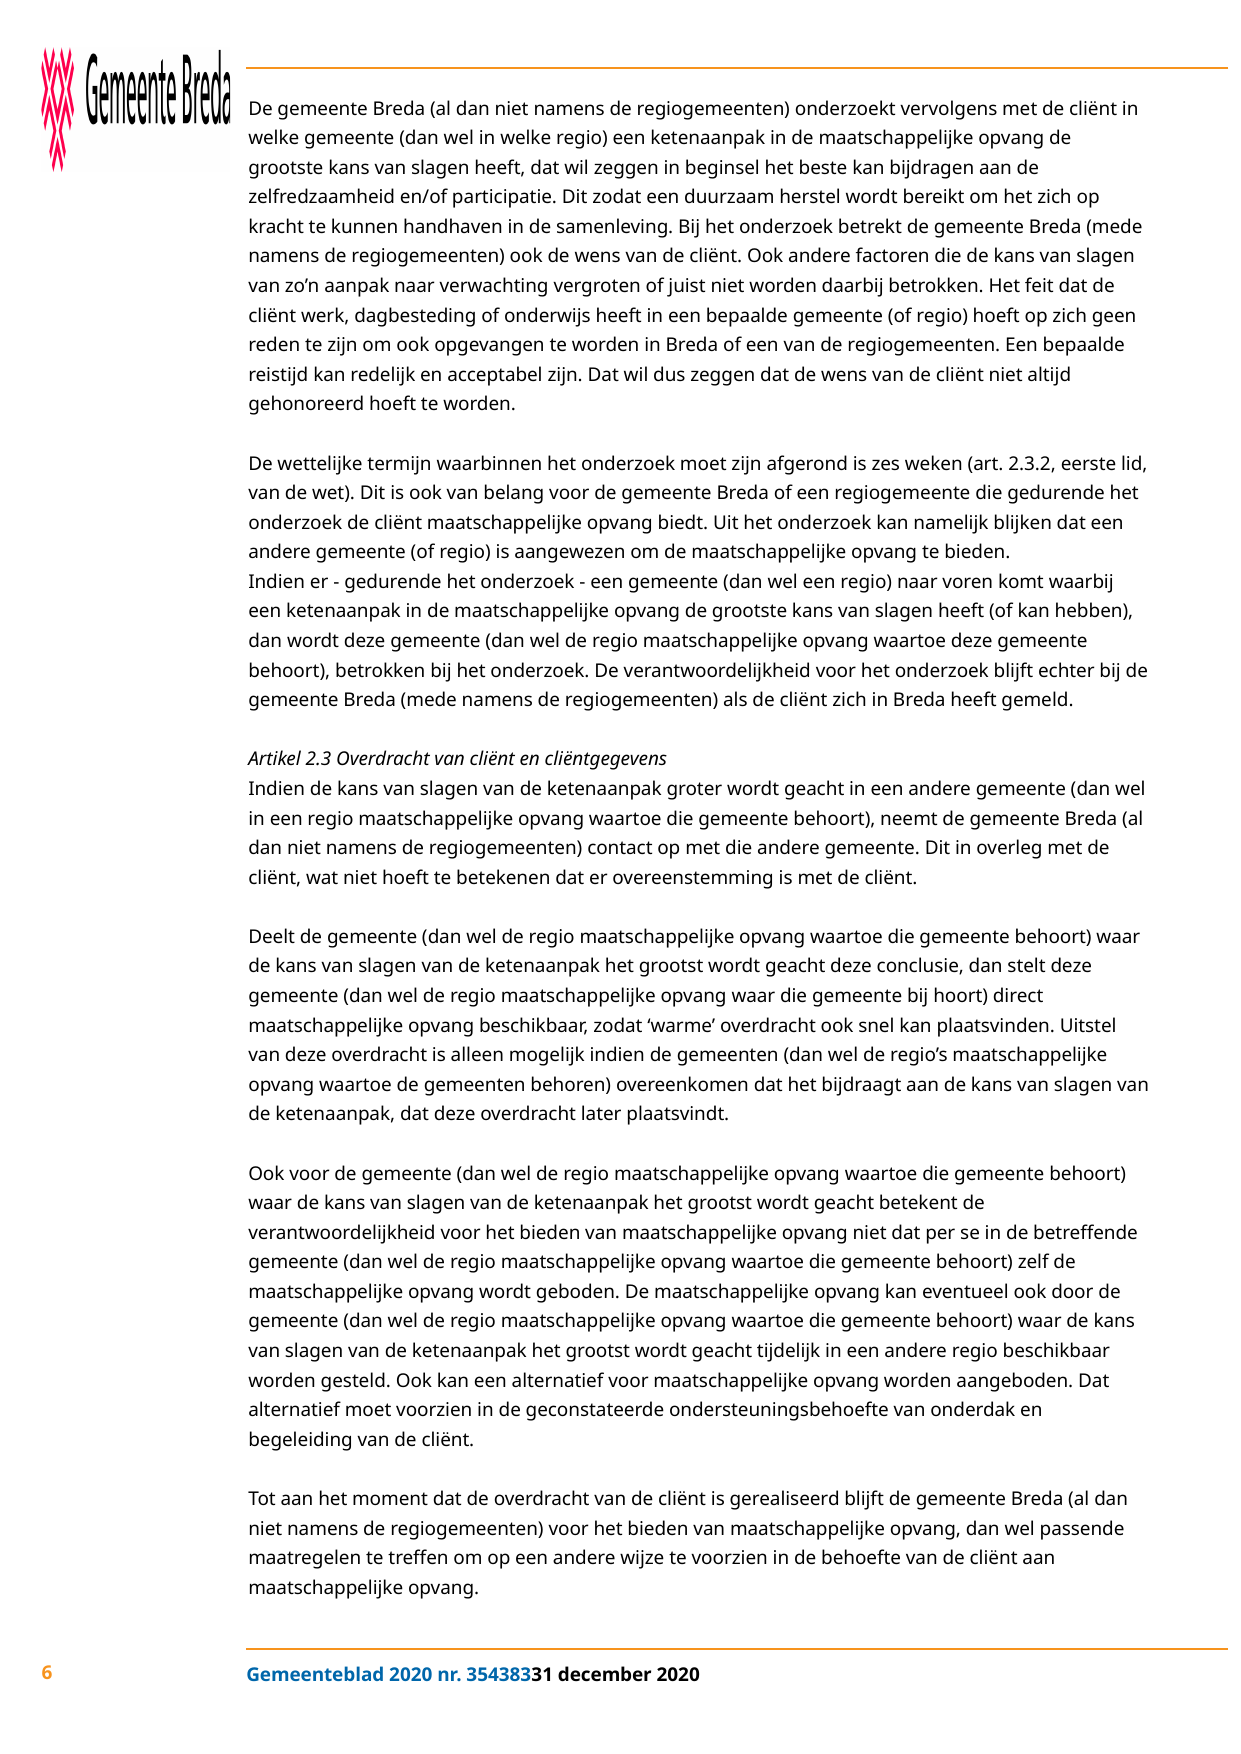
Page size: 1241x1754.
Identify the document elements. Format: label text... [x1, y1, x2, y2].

text Deelt de gemeente (dan wel de regio maatschappelijke opvang waartoe die gemeente behoort) waar de kans van slagen van de ketenaanpak het grootst wordt geacht deze conclusie, dan stelt deze gemeente (dan wel de regio maatschappelijke opvang waar die gemeente bij hoort) direct maatschappelijke opvang beschikbaar, zodat ‘warme’ overdracht ook snel kan plaatsvinden. Uitstel van deze overdracht is alleen mogelijk indien de gemeenten (dan wel de regio’s maatschappelijke opvang waartoe de gemeenten behoren) overeenkomen dat het bijdraagt aan de kans van slagen van de ketenaanpak, dat deze overdracht later plaatsvindt. [248, 923, 1152, 1126]
text Indien er - gedurende het onderzoek - een gemeente (dan wel een regio) naar voren komt waarbij een ketenaanpak in de maatschappelijke opvang de grootste kans van slagen heeft (of kan hebben), dan wordt deze gemeente (dan wel de regio maatschappelijke opvang waartoe deze gemeente behoort), betrokken bij het onderzoek. De verantwoordelijkheid voor het onderzoek blijft echter bij de gemeente Breda (mede namens de regiogemeenten) als de cliënt zich in Breda heeft gemeld. [248, 568, 1152, 712]
text De gemeente Breda (al dan niet namens de regiogemeenten) onderzoekt vervolgens met de cliënt in welke gemeente (dan wel in welke regio) een ketenaanpak in de maatschappelijke opvang de grootste kans van slagen heeft, dat wil zeggen in beginsel het beste kan bijdragen aan de zelfredzaamheid en/of participatie. Dit zodat een duurzaam herstel wordt bereikt om het zich op kracht te kunnen handhaven in de samenleving. Bij het onderzoek betrekt de gemeente Breda (mede namens de regiogemeenten) ook de wens van de cliënt. Ook andere factoren die de kans van slagen van zo’n aanpak naar verwachting vergroten of juist niet worden daarbij betrokken. Het feit dat de cliënt werk, dagbesteding of onderwijs heeft in een bepaalde gemeente (of regio) hoeft op zich geen reden te zijn om ook opgevangen te worden in Breda of een van de regiogemeenten. Een bepaalde reistijd kan redelijk en acceptabel zijn. Dat wil dus zeggen dat de wens van de cliënt niet altijd gehonoreerd hoeft te worden. [248, 95, 1152, 416]
text Indien de kans van slagen van de ketenaanpak groter wordt geacht in een andere gemeente (dan wel in een regio maatschappelijke opvang waartoe die gemeente behoort), neemt de gemeente Breda (al dan niet namens de regiogemeenten) contact op met die andere gemeente. Dit in overleg met de cliënt, wat niet hoeft te betekenen dat er overeenstemming is met de cliënt. [248, 775, 1152, 890]
text De wettelijke termijn waarbinnen het onderzoek moet zijn afgerond is zes weken (art. 2.3.2, eerste lid, van de wet). Dit is ook van belang voor de gemeente Breda of een regiogemeente die gedurende het onderzoek de cliënt maatschappelijke opvang biedt. Uit het onderzoek kan namelijk blijken dat een andere gemeente (of regio) is aangewezen om de maatschappelijke opvang te bieden. [248, 450, 1152, 564]
text Artikel 2.3 Overdracht van cliënt en cliëntgegevens [248, 746, 1152, 771]
text Ook voor de gemeente (dan wel de regio maatschappelijke opvang waartoe die gemeente behoort) waar de kans van slagen van de ketenaanpak het grootst wordt geacht betekent de verantwoordelijkheid voor het bieden van maatschappelijke opvang niet dat per se in de betreffende gemeente (dan wel de regio maatschappelijke opvang waartoe die gemeente behoort) zelf de maatschappelijke opvang wordt geboden. De maatschappelijke opvang kan eventueel ook door de gemeente (dan wel de regio maatschappelijke opvang waartoe die gemeente behoort) waar de kans van slagen van de ketenaanpak het grootst wordt geacht tijdelijk in een andere regio beschikbaar worden gesteld. Ook kan een alternatief voor maatschappelijke opvang worden aangeboden. Dat alternatief moet voorzien in de geconstateerde ondersteuningsbehoefte van onderdak en begeleiding van de cliënt. [248, 1160, 1152, 1452]
picture [41, 47, 231, 172]
text Tot aan het moment dat de overdracht van de cliënt is gerealiseerd blijft de gemeente Breda (al dan niet namens de regiogemeenten) voor het bieden van maatschappelijke opvang, dan wel passende maatregelen te treffen om op een andere wijze te voorzien in de behoefte van de cliënt aan maatschappelijke opvang. [248, 1485, 1152, 1600]
